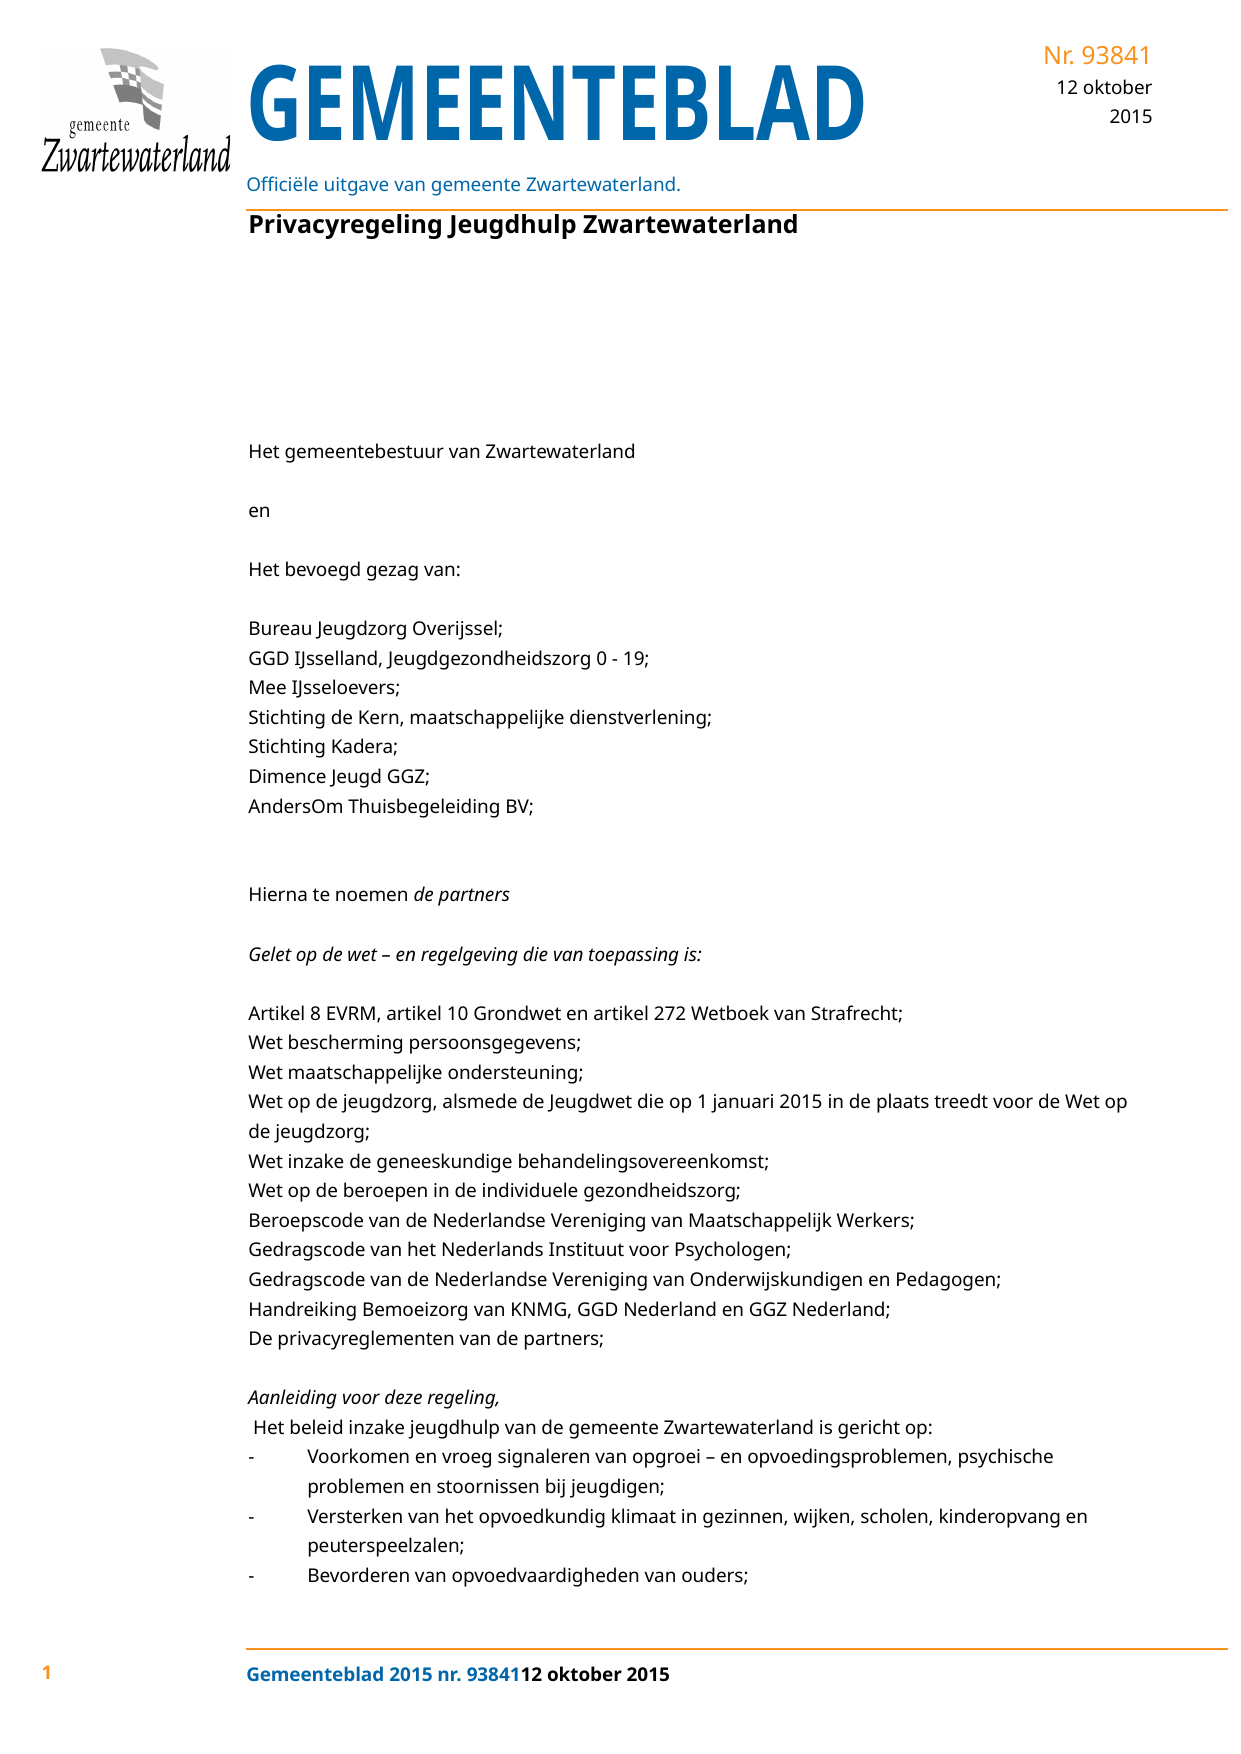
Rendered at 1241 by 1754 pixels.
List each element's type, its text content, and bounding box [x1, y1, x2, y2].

list Bevorderen van opvoedvaardigheden van ouders; [248, 1562, 1152, 1588]
text Stichting de Kern, maatschappelijke dienstverlening; [248, 704, 1152, 730]
text en [248, 497, 1152, 523]
list Versterken van het opvoedkundig klimaat in gezinnen, wijken, scholen, kinderopvang en peuterspeelzalen; [248, 1503, 1152, 1558]
text Privacyregeling Jeugdhulp Zwartewaterland [248, 211, 1152, 241]
text Het beleid inzake jeugdhulp van de gemeente Zwartewaterland is gericht op: [248, 1414, 1152, 1440]
text Wet maatschappelijke ondersteuning; [248, 1059, 1152, 1085]
text Mee IJsseloevers; [248, 674, 1152, 700]
text GGD IJsselland, Jeugdgezondheidszorg 0 - 19; [248, 645, 1152, 671]
text Het gemeentebestuur van Zwartewaterland [248, 438, 1152, 464]
text Beroepscode van de Nederlandse Vereniging van Maatschappelijk Werkers; [248, 1207, 1152, 1233]
text Aanleiding voor deze regeling, [248, 1384, 1152, 1410]
list Voorkomen en vroeg signaleren van opgroei – en opvoedingsproblemen, psychische problemen en stoornissen bij jeugdigen; [248, 1444, 1152, 1499]
text Wet op de beroepen in de individuele gezondheidszorg; [248, 1177, 1152, 1203]
text Wet inzake de geneeskundige behandelingsovereenkomst; [248, 1148, 1152, 1174]
text AndersOm Thuisbegeleiding BV; [248, 793, 1152, 819]
picture [41, 47, 231, 172]
text Het bevoegd gezag van: [248, 556, 1152, 582]
text Stichting Kadera; [248, 734, 1152, 759]
text Gelet op de wet – en regelgeving die van toepassing is: [248, 941, 1152, 967]
text De privacyreglementen van de partners; [248, 1325, 1152, 1351]
text Bureau Jeugdzorg Overijssel; [248, 615, 1152, 641]
text Gedragscode van het Nederlands Instituut voor Psychologen; [248, 1237, 1152, 1262]
text Wet op de jeugdzorg, alsmede de Jeugdwet die op 1 januari 2015 in de plaats treedt voor de Wet op de jeugdzorg; [248, 1089, 1152, 1144]
text Hierna te noemen de partners [248, 882, 1152, 907]
text Artikel 8 EVRM, artikel 10 Grondwet en artikel 272 Wetboek van Strafrecht; [248, 1000, 1152, 1026]
text Handreiking Bemoeizorg van KNMG, GGD Nederland en GGZ Nederland; [248, 1296, 1152, 1322]
text Dimence Jeugd GGZ; [248, 763, 1152, 789]
text Gedragscode van de Nederlandse Vereniging van Onderwijskundigen en Pedagogen; [248, 1266, 1152, 1292]
text Wet bescherming persoonsgegevens; [248, 1029, 1152, 1055]
